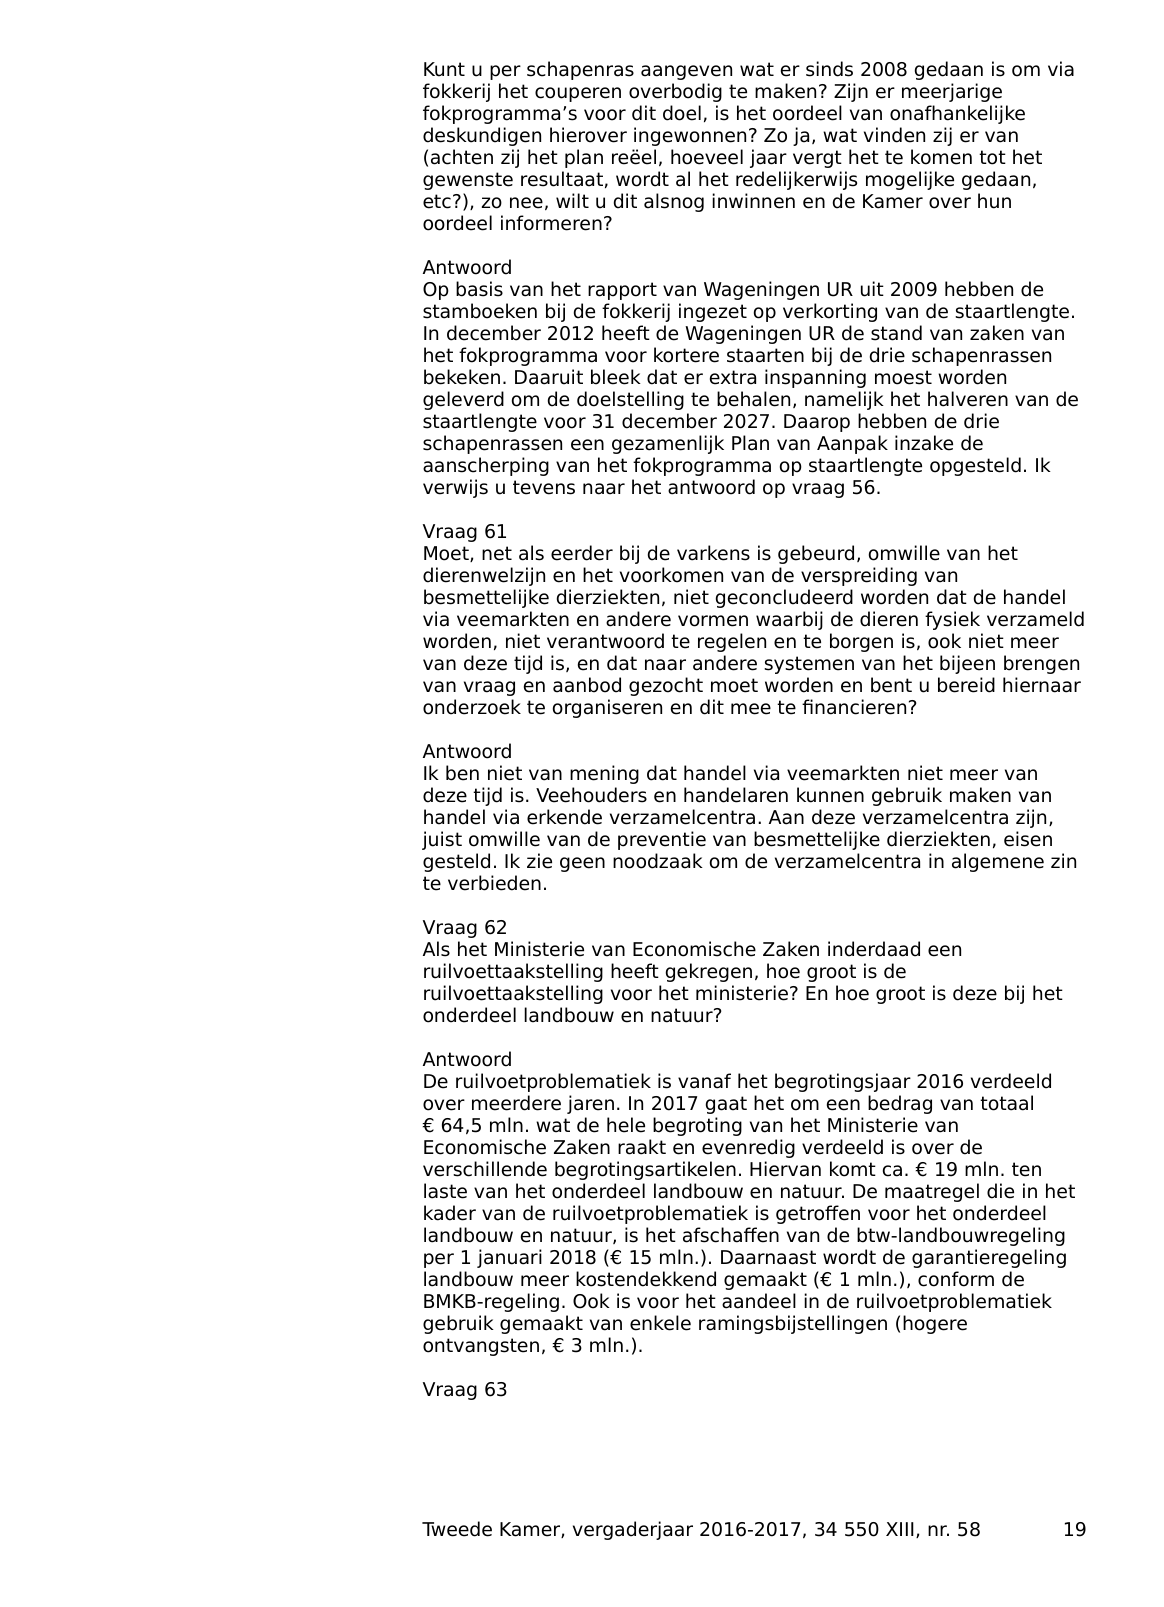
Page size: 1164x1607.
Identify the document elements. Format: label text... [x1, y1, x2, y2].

text Ik ben niet van mening dat handel via veemarkten niet meer van deze tijd is. Veehouders en handelaren kunnen gebruik maken van handel via erkende verzamelcentra. Aan deze verzamelcentra zijn, juist omwille van de preventie van besmettelijke dierziekten, eisen gesteld. Ik zie geen noodzaak om de verzamelcentra in algemene zin te verbieden. [422, 763, 1087, 895]
text Antwoord [422, 257, 1087, 279]
text Antwoord [422, 741, 1087, 763]
text Op basis van het rapport van Wageningen UR uit 2009 hebben de stamboeken bij de fokkerij ingezet op verkorting van de staartlengte. In december 2012 heeft de Wageningen UR de stand van zaken van het fokprogramma voor kortere staarten bij de drie schapenrassen bekeken. Daaruit bleek dat er extra inspanning moest worden geleverd om de doelstelling te behalen, namelijk het halveren van de staartlengte voor 31 december 2027. Daarop hebben de drie schapenrassen een gezamenlijk Plan van Aanpak inzake de aanscherping van het fokprogramma op staartlengte opgesteld. Ik verwijs u tevens naar het antwoord op vraag 56. [422, 279, 1087, 499]
text Vraag 62 [422, 917, 1087, 939]
text De ruilvoetproblematiek is vanaf het begrotingsjaar 2016 verdeeld over meerdere jaren. In 2017 gaat het om een bedrag van totaal € 64,5 mln. wat de hele begroting van het Ministerie van Economische Zaken raakt en evenredig verdeeld is over de verschillende begrotingsartikelen. Hiervan komt ca. € 19 mln. ten laste van het onderdeel landbouw en natuur. De maatregel die in het kader van de ruilvoetproblematiek is getroffen voor het onderdeel landbouw en natuur, is het afschaffen van de btw-landbouwregeling per 1 januari 2018 (€ 15 mln.). Daarnaast wordt de garantieregeling landbouw meer kostendekkend gemaakt (€ 1 mln.), conform de BMKB-regeling. Ook is voor het aandeel in de ruilvoetproblematiek gebruik gemaakt van enkele ramingsbijstellingen (hogere ontvangsten, € 3 mln.). [422, 1071, 1087, 1357]
text Vraag 61 [422, 521, 1087, 543]
text Kunt u per schapenras aangeven wat er sinds 2008 gedaan is om via fokkerij het couperen overbodig te maken? Zijn er meerjarige fokprogramma’s voor dit doel, is het oordeel van onafhankelijke deskundigen hierover ingewonnen? Zo ja, wat vinden zij er van (achten zij het plan reëel, hoeveel jaar vergt het te komen tot het gewenste resultaat, wordt al het redelijkerwijs mogelijke gedaan, etc?), zo nee, wilt u dit alsnog inwinnen en de Kamer over hun oordeel informeren? [422, 59, 1087, 235]
text Vraag 63 [422, 1379, 1087, 1401]
text Als het Ministerie van Economische Zaken inderdaad een ruilvoettaakstelling heeft gekregen, hoe groot is de ruilvoettaakstelling voor het ministerie? En hoe groot is deze bij het onderdeel landbouw en natuur? [422, 939, 1087, 1027]
text Antwoord [422, 1049, 1087, 1071]
text Moet, net als eerder bij de varkens is gebeurd, omwille van het dierenwelzijn en het voorkomen van de verspreiding van besmettelijke dierziekten, niet geconcludeerd worden dat de handel via veemarkten en andere vormen waarbij de dieren fysiek verzameld worden, niet verantwoord te regelen en te borgen is, ook niet meer van deze tijd is, en dat naar andere systemen van het bijeen brengen van vraag en aanbod gezocht moet worden en bent u bereid hiernaar onderzoek te organiseren en dit mee te financieren? [422, 543, 1087, 719]
